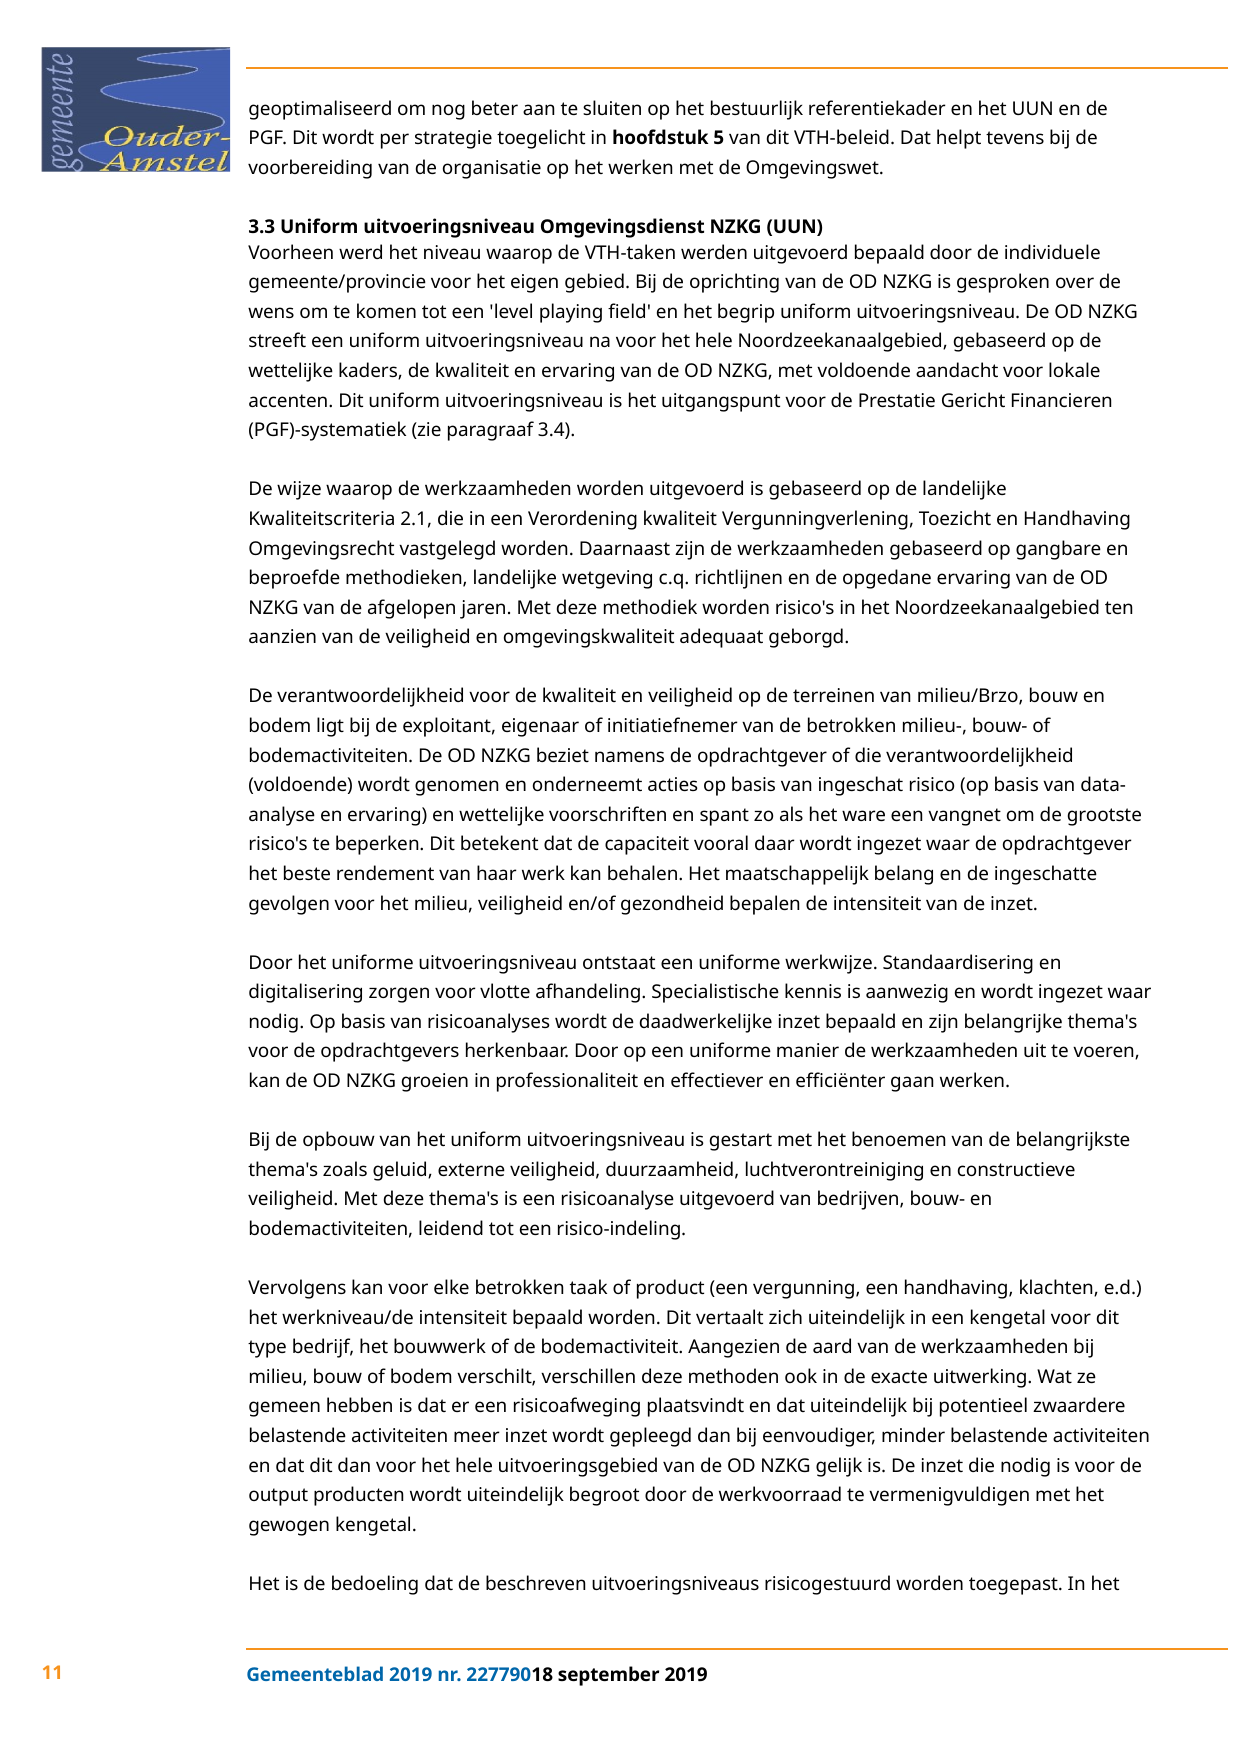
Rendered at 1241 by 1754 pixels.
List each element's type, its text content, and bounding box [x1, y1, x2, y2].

text 3.3 Uniform uitvoeringsniveau Omgevingsdienst NZKG (UUN) [248, 213, 1152, 239]
text Het is de bedoeling dat de beschreven uitvoeringsniveaus risicogestuurd worden toegepast. In het [248, 1570, 1152, 1596]
text Bij de opbouw van het uniform uitvoeringsniveau is gestart met het benoemen van de belangrijkste thema's zoals geluid, externe veiligheid, duurzaamheid, luchtverontreiniging en constructieve veiligheid. Met deze thema's is een risicoanalyse uitgevoerd van bedrijven, bouw- en bodemactiviteiten, leidend tot een risico-indeling. [248, 1126, 1152, 1241]
text geoptimaliseerd om nog beter aan te sluiten op het bestuurlijk referentiekader en het UUN en de PGF. Dit wordt per strategie toegelicht in hoofdstuk 5 van dit VTH-beleid. Dat helpt tevens bij de voorbereiding van de organisatie op het werken met de Omgevingswet. [248, 95, 1152, 180]
picture [41, 47, 231, 172]
text De wijze waarop de werkzaamheden worden uitgevoerd is gebaseerd op de landelijke Kwaliteitscriteria 2.1, die in een Verordening kwaliteit Vergunningverlening, Toezicht en Handhaving Omgevingsrecht vastgelegd worden. Daarnaast zijn de werkzaamheden gebaseerd op gangbare en beproefde methodieken, landelijke wetgeving c.q. richtlijnen en de opgedane ervaring van de OD NZKG van de afgelopen jaren. Met deze methodiek worden risico's in het Noordzeekanaalgebied ten aanzien van de veiligheid en omgevingskwaliteit adequaat geborgd. [248, 476, 1152, 649]
text De verantwoordelijkheid voor de kwaliteit en veiligheid op de terreinen van milieu/Brzo, bouw en bodem ligt bij de exploitant, eigenaar of initiatiefnemer van de betrokken milieu-, bouw- of bodemactiviteiten. De OD NZKG beziet namens de opdrachtgever of die verantwoordelijkheid (voldoende) wordt genomen en onderneemt acties op basis van ingeschat risico (op basis van data-analyse en ervaring) en wettelijke voorschriften en spant zo als het ware een vangnet om de grootste risico's te beperken. Dit betekent dat de capaciteit vooral daar wordt ingezet waar de opdrachtgever het beste rendement van haar werk kan behalen. Het maatschappelijk belang en de ingeschatte gevolgen voor het milieu, veiligheid en/of gezondheid bepalen de intensiteit van de inzet. [248, 683, 1152, 915]
text Door het uniforme uitvoeringsniveau ontstaat een uniforme werkwijze. Standaardisering en digitalisering zorgen voor vlotte afhandeling. Specialistische kennis is aanwezig en wordt ingezet waar nodig. Op basis van risicoanalyses wordt de daadwerkelijke inzet bepaald en zijn belangrijke thema's voor de opdrachtgevers herkenbaar. Door op een uniforme manier de werkzaamheden uit te voeren, kan de OD NZKG groeien in professionaliteit en effectiever en efficiënter gaan werken. [248, 949, 1152, 1093]
text Vervolgens kan voor elke betrokken taak of product (een vergunning, een handhaving, klachten, e.d.) het werkniveau/de intensiteit bepaald worden. Dit vertaalt zich uiteindelijk in een kengetal voor dit type bedrijf, het bouwwerk of de bodemactiviteit. Aangezien de aard van de werkzaamheden bij milieu, bouw of bodem verschilt, verschillen deze methoden ook in de exacte uitwerking. Wat ze gemeen hebben is dat er een risicoafweging plaatsvindt en dat uiteindelijk bij potentieel zwaardere belastende activiteiten meer inzet wordt gepleegd dan bij eenvoudiger, minder belastende activiteiten en dat dit dan voor het hele uitvoeringsgebied van de OD NZKG gelijk is. De inzet die nodig is voor de output producten wordt uiteindelijk begroot door de werkvoorraad te vermenigvuldigen met het gewogen kengetal. [248, 1274, 1152, 1537]
text Voorheen werd het niveau waarop de VTH-taken werden uitgevoerd bepaald door de individuele gemeente/provincie voor het eigen gebied. Bij de oprichting van de OD NZKG is gesproken over de wens om te komen tot een 'level playing field' en het begrip uniform uitvoeringsniveau. De OD NZKG streeft een uniform uitvoeringsniveau na voor het hele Noordzeekanaalgebied, gebaseerd op de wettelijke kaders, de kwaliteit en ervaring van de OD NZKG, met voldoende aandacht voor lokale accenten. Dit uniform uitvoeringsniveau is het uitgangspunt voor de Prestatie Gericht Financieren (PGF)-systematiek (zie paragraaf 3.4). [248, 239, 1152, 442]
